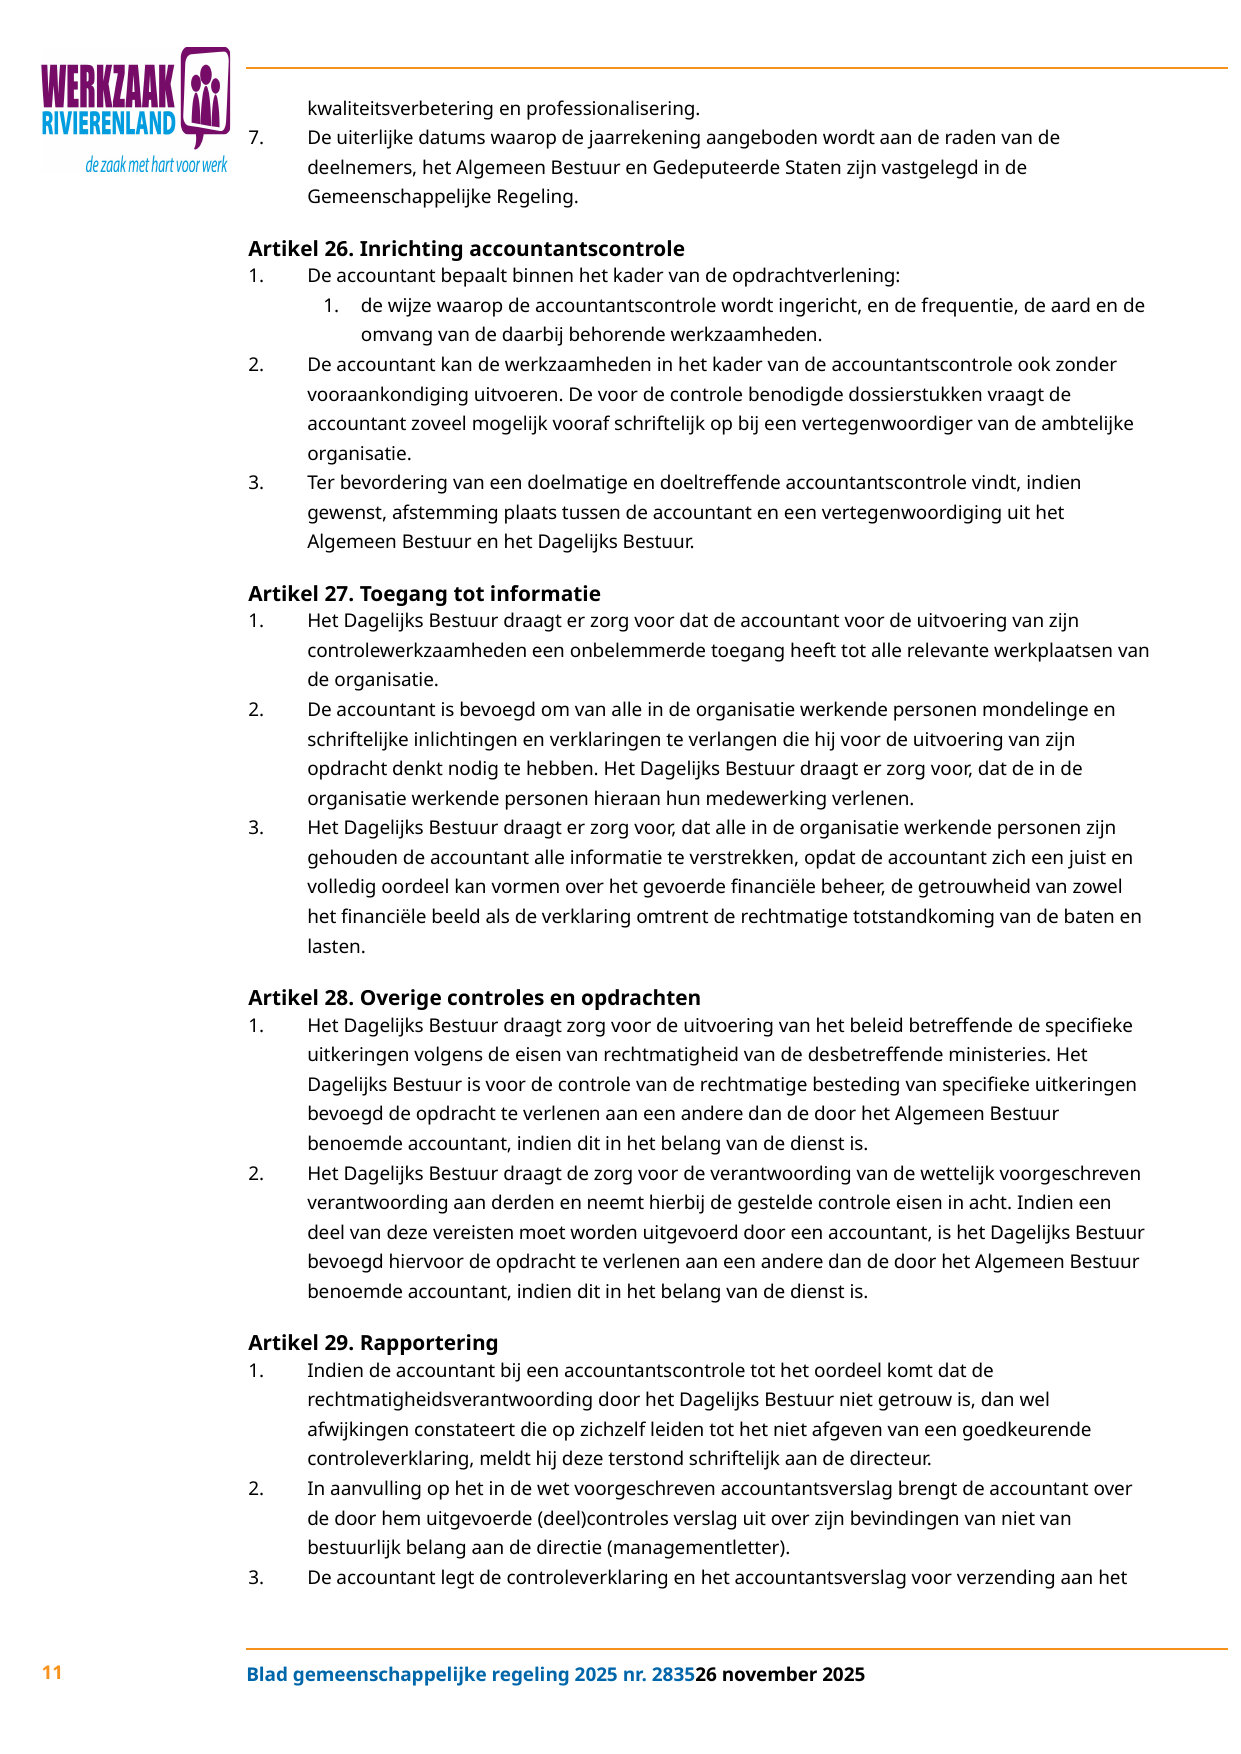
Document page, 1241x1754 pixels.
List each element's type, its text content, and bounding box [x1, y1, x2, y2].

list Het Dagelijks Bestuur draagt de zorg voor de verantwoording van de wettelijk voorgeschreven verantwoording aan derden en neemt hierbij de gestelde controle eisen in acht. Indien een deel van deze vereisten moet worden uitgevoerd door een accountant, is het Dagelijks Bestuur bevoegd hiervoor de opdracht te verlenen aan een andere dan de door het Algemeen Bestuur benoemde accountant, indien dit in het belang van de dienst is. [248, 1160, 1152, 1304]
list Het Dagelijks Bestuur draagt er zorg voor, dat alle in de organisatie werkende personen zijn gehouden de accountant alle informatie te verstrekken, opdat de accountant zich een juist en volledig oordeel kan vormen over het gevoerde financiële beheer, de getrouwheid van zowel het financiële beeld als de verklaring omtrent de rechtmatige totstandkoming van de baten en lasten. [248, 814, 1152, 959]
list de wijze waarop de accountantscontrole wordt ingericht, en de frequentie, de aard en de omvang van de daarbij behorende werkzaamheden. [323, 292, 1152, 347]
list De accountant kan de werkzaamheden in het kader van de accountantscontrole ook zonder vooraankondiging uitvoeren. De voor de controle benodigde dossierstukken vraagt de accountant zoveel mogelijk vooraf schriftelijk op bij een vertegenwoordiger van de ambtelijke organisatie. [248, 351, 1152, 466]
list De uiterlijke datums waarop de jaarrekening aangeboden wordt aan de raden van de deelnemers, het Algemeen Bestuur en Gedeputeerde Staten zijn vastgelegd in de Gemeenschappelijke Regeling. [248, 124, 1152, 209]
text Artikel 26. Inrichting accountantscontrole [248, 234, 1152, 262]
text Artikel 29. Rapportering [248, 1328, 1152, 1357]
list De accountant legt de controleverklaring en het accountantsverslag voor verzending aan het [248, 1564, 1152, 1590]
list De accountant bepaalt binnen het kader van de opdrachtverlening: [248, 262, 1152, 288]
list Het Dagelijks Bestuur draagt er zorg voor dat de accountant voor de uitvoering van zijn controlewerkzaamheden een onbelemmerde toegang heeft tot alle relevante werkplaatsen van de organisatie. [248, 607, 1152, 692]
list Indien de accountant bij een accountantscontrole tot het oordeel komt dat de rechtmatigheidsverantwoording door het Dagelijks Bestuur niet getrouw is, dan wel afwijkingen constateert die op zichzelf leiden tot het niet afgeven van een goedkeurende controleverklaring, meldt hij deze terstond schriftelijk aan de directeur. [248, 1357, 1152, 1471]
list kwaliteitsverbetering en professionalisering. [248, 95, 1152, 121]
list Ter bevordering van een doelmatige en doeltreffende accountantscontrole vindt, indien gewenst, afstemming plaats tussen de accountant en een vertegenwoordiging uit het Algemeen Bestuur en het Dagelijks Bestuur. [248, 469, 1152, 554]
text Artikel 28. Overige controles en opdrachten [248, 983, 1152, 1012]
text Artikel 27. Toegang tot informatie [248, 579, 1152, 607]
list Het Dagelijks Bestuur draagt zorg voor de uitvoering van het beleid betreffende de specifieke uitkeringen volgens de eisen van rechtmatigheid van de desbetreffende ministeries. Het Dagelijks Bestuur is voor de controle van de rechtmatige besteding van specifieke uitkeringen bevoegd de opdracht te verlenen aan een andere dan de door het Algemeen Bestuur benoemde accountant, indien dit in het belang van de dienst is. [248, 1012, 1152, 1156]
list In aanvulling op het in de wet voorgeschreven accountantsverslag brengt de accountant over de door hem uitgevoerde (deel)controles verslag uit over zijn bevindingen van niet van bestuurlijk belang aan de directie (managementletter). [248, 1475, 1152, 1560]
list De accountant is bevoegd om van alle in de organisatie werkende personen mondelinge en schriftelijke inlichtingen en verklaringen te verlangen die hij voor de uitvoering van zijn opdracht denkt nodig te hebben. Het Dagelijks Bestuur draagt er zorg voor, dat de in de organisatie werkende personen hieraan hun medewerking verlenen. [248, 696, 1152, 811]
picture [41, 47, 231, 172]
